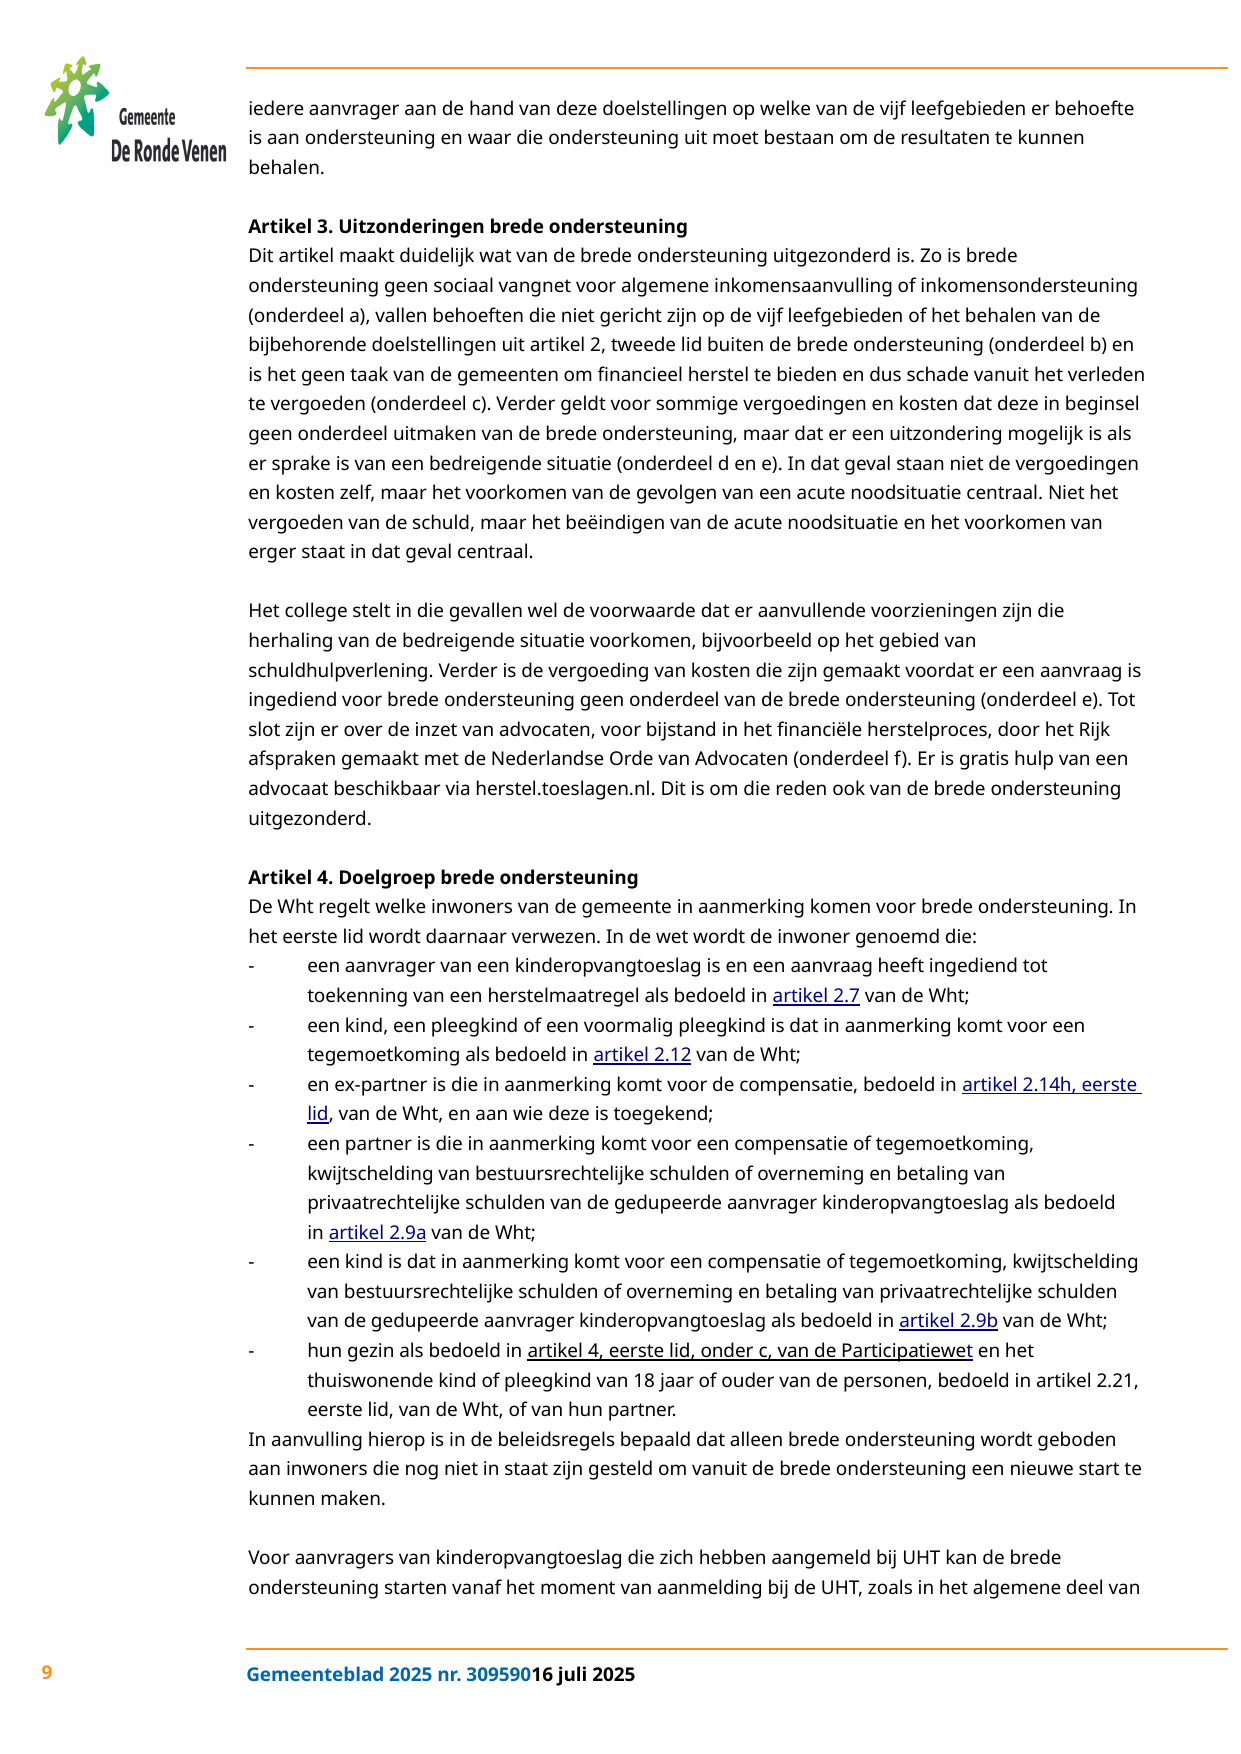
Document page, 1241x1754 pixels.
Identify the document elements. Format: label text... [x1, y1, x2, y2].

list een kind is dat in aanmerking komt voor een compensatie of tegemoetkoming, kwijtschelding van bestuursrechtelijke schulden of overneming en betaling van privaatrechtelijke schulden van de gedupeerde aanvrager kinderopvangtoeslag als bedoeld in artikel 2.9b van de Wht; [248, 1248, 1152, 1333]
list een aanvrager van een kinderopvangtoeslag is en een aanvraag heeft ingediend tot toekenning van een herstelmaatregel als bedoeld in artikel 2.7 van de Wht; [248, 953, 1152, 1008]
text De Wht regelt welke inwoners van de gemeente in aanmerking komen voor brede ondersteuning. In het eerste lid wordt daarnaar verwezen. In de wet wordt de inwoner genoemd die: [248, 893, 1152, 949]
picture [41, 47, 231, 172]
text Voor aanvragers van kinderopvangtoeslag die zich hebben aangemeld bij UHT kan de brede ondersteuning starten vanaf het moment van aanmelding bij de UHT, zoals in het algemene deel van [248, 1544, 1152, 1600]
text Dit artikel maakt duidelijk wat van de brede ondersteuning uitgezonderd is. Zo is brede ondersteuning geen sociaal vangnet voor algemene inkomensaanvulling of inkomensondersteuning (onderdeel a), vallen behoeften die niet gericht zijn op de vijf leefgebieden of het behalen van de bijbehorende doelstellingen uit artikel 2, tweede lid buiten de brede ondersteuning (onderdeel b) en is het geen taak van de gemeenten om financieel herstel te bieden en dus schade vanuit het verleden te vergoeden (onderdeel c). Verder geldt voor sommige vergoedingen en kosten dat deze in beginsel geen onderdeel uitmaken van de brede ondersteuning, maar dat er een uitzondering mogelijk is als er sprake is van een bedreigende situatie (onderdeel d en e). In dat geval staan niet de vergoedingen en kosten zelf, maar het voorkomen van de gevolgen van een acute noodsituatie centraal. Niet het vergoeden van de schuld, maar het beëindigen van de acute noodsituatie en het voorkomen van erger staat in dat geval centraal. [248, 243, 1152, 564]
text iedere aanvrager aan de hand van deze doelstellingen op welke van de vijf leefgebieden er behoefte is aan ondersteuning en waar die ondersteuning uit moet bestaan om de resultaten te kunnen behalen. [248, 95, 1152, 180]
list hun gezin als bedoeld in artikel 4, eerste lid, onder c, van de Participatiewet en het thuiswonende kind of pleegkind van 18 jaar of ouder van de personen, bedoeld in artikel 2.21, eerste lid, van de Wht, of van hun partner. [248, 1337, 1152, 1422]
list een kind, een pleegkind of een voormalig pleegkind is dat in aanmerking komt voor een tegemoetkoming als bedoeld in artikel 2.12 van de Wht; [248, 1012, 1152, 1067]
list een partner is die in aanmerking komt voor een compensatie of tegemoetkoming, kwijtschelding van bestuursrechtelijke schulden of overneming en betaling van privaatrechtelijke schulden van de gedupeerde aanvrager kinderopvangtoeslag als bedoeld in artikel 2.9a van de Wht; [248, 1130, 1152, 1245]
text Artikel 4. Doelgroep brede ondersteuning [248, 864, 1152, 890]
text Het college stelt in die gevallen wel de voorwaarde dat er aanvullende voorzieningen zijn die herhaling van de bedreigende situatie voorkomen, bijvoorbeeld op het gebied van schuldhulpverlening. Verder is de vergoeding van kosten die zijn gemaakt voordat er een aanvraag is ingediend voor brede ondersteuning geen onderdeel van de brede ondersteuning (onderdeel e). Tot slot zijn er over de inzet van advocaten, voor bijstand in het financiële herstelproces, door het Rijk afspraken gemaakt met de Nederlandse Orde van Advocaten (onderdeel f). Er is gratis hulp van een advocaat beschikbaar via herstel.toeslagen.nl. Dit is om die reden ook van de brede ondersteuning uitgezonderd. [248, 598, 1152, 831]
list en ex-partner is die in aanmerking komt voor de compensatie, bedoeld in artikel 2.14h, eerste lid, van de Wht, en aan wie deze is toegekend; [248, 1071, 1152, 1126]
text Artikel 3. Uitzonderingen brede ondersteuning [248, 213, 1152, 239]
text In aanvulling hierop is in de beleidsregels bepaald dat alleen brede ondersteuning wordt geboden aan inwoners die nog niet in staat zijn gesteld om vanuit de brede ondersteuning een nieuwe start te kunnen maken. [248, 1426, 1152, 1511]
